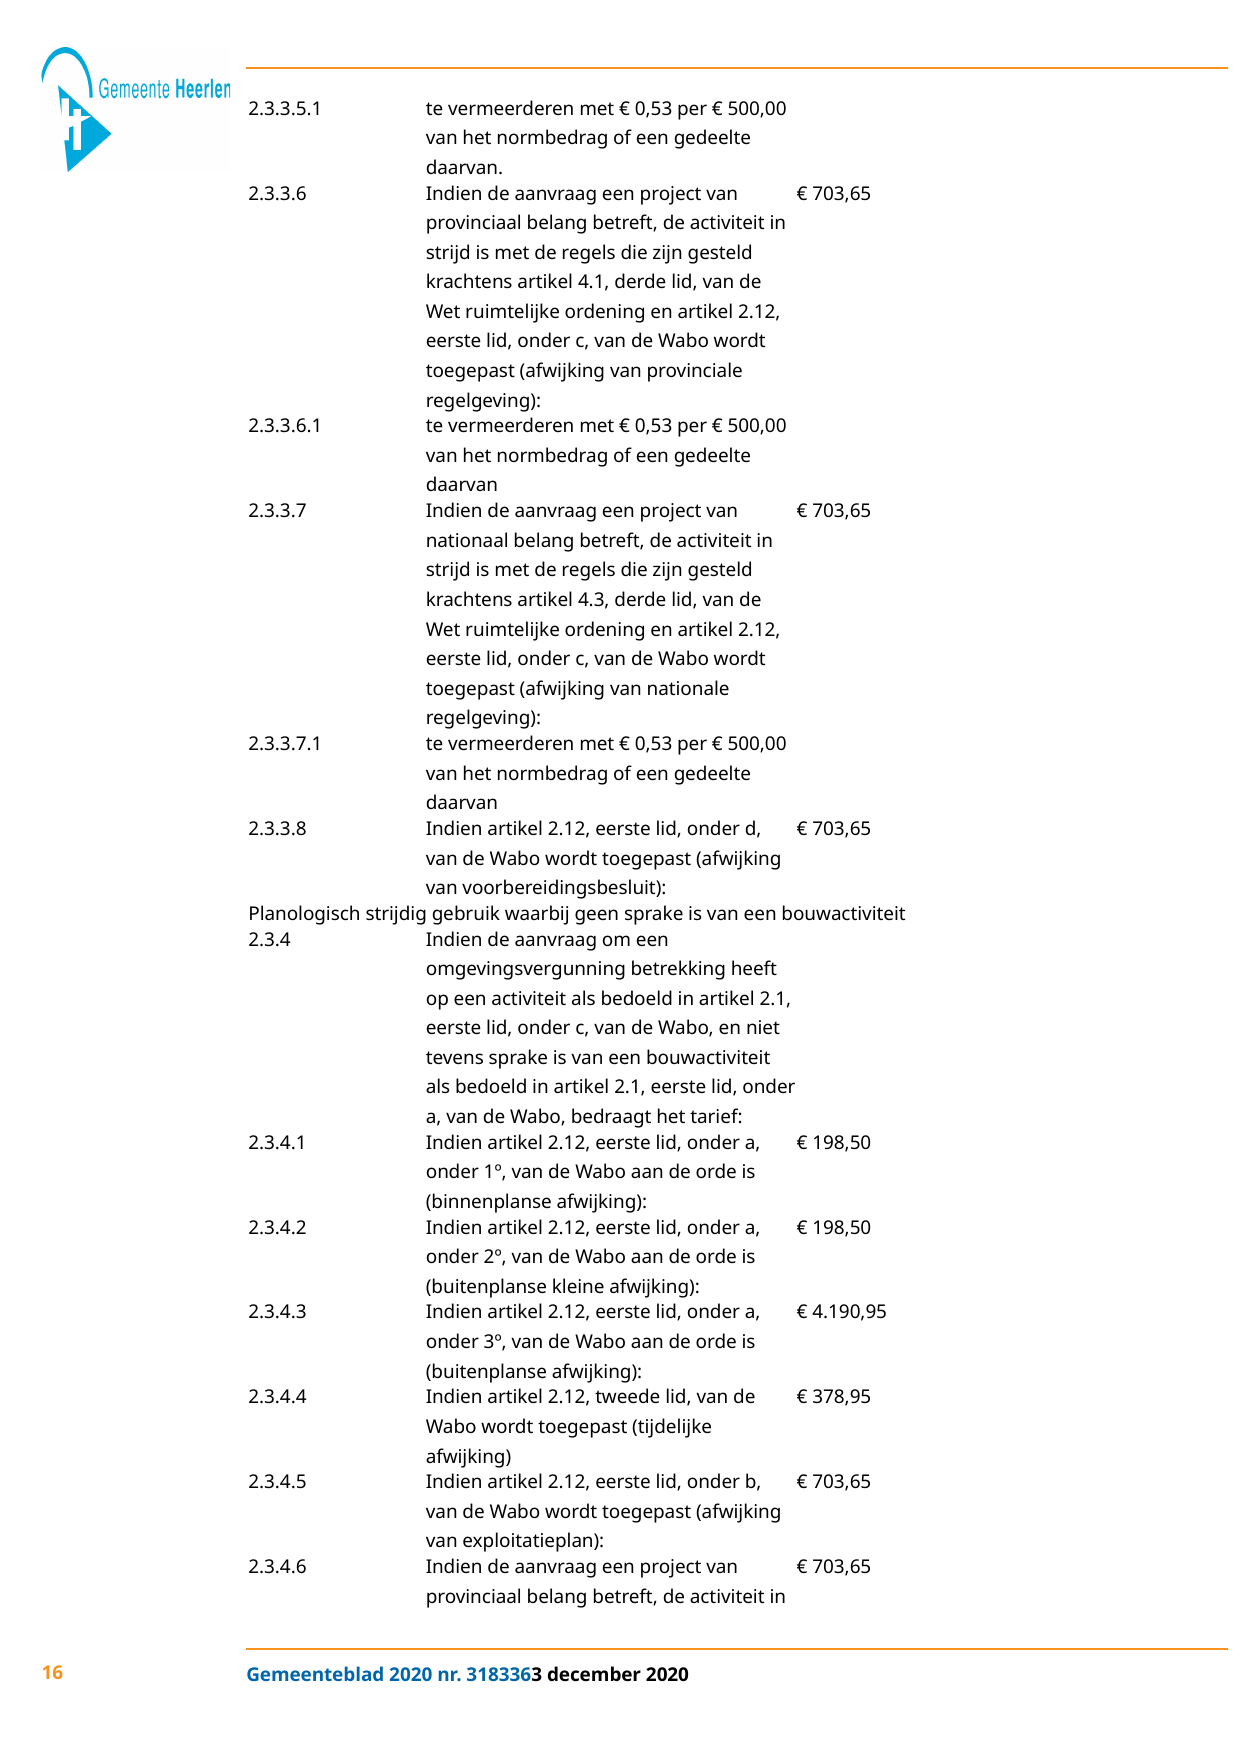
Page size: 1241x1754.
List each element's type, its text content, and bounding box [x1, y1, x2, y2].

table_cell 2.3.3.6 [248, 180, 426, 412]
table_cell Indien artikel 2.12, eerste lid, onder b, van de Wabo wordt toegepast (afwijking van exploitatieplan): [426, 1469, 796, 1553]
table_cell [974, 498, 1152, 730]
table_cell 2.3.3.8 [248, 815, 426, 900]
table_cell [974, 730, 1152, 815]
table_cell 2.3.3.6.1 [248, 413, 426, 497]
table_cell Planologisch strijdig gebruik waarbij geen sprake is van een bouwactiviteit [248, 900, 974, 926]
table_cell 2.3.4 [248, 926, 426, 1129]
table_cell [974, 926, 1152, 1129]
table_cell [974, 413, 1152, 497]
table_cell € 703,65 [796, 180, 974, 412]
table_cell te vermeerderen met € 0,53 per € 500,00 van het normbedrag of een gedeelte daarvan [426, 730, 796, 815]
table_cell Indien artikel 2.12, tweede lid, van de Wabo wordt toegepast (tijdelijke afwijking) [426, 1384, 796, 1468]
table_cell Indien de aanvraag een project van provinciaal belang betreft, de activiteit in [426, 1554, 796, 1609]
table_cell € 4.190,95 [796, 1299, 974, 1384]
picture [41, 47, 59, 70]
table_cell € 703,65 [796, 1554, 974, 1609]
table_cell Indien artikel 2.12, eerste lid, onder d, van de Wabo wordt toegepast (afwijking van voorbereidingsbesluit): [426, 815, 796, 900]
table_cell [974, 1214, 1152, 1299]
table_cell [974, 1299, 1152, 1384]
table_cell Indien de aanvraag een project van nationaal belang betreft, de activiteit in strijd is met de regels die zijn gesteld krachtens artikel 4.3, derde lid, van de Wet ruimtelijke ordening en artikel 2.12, eerste lid, onder c, van de Wabo wordt toegepast (afwijking van nationale regelgeving): [426, 498, 796, 730]
table_cell [974, 1129, 1152, 1214]
table_cell € 703,65 [796, 1469, 974, 1553]
picture [41, 47, 231, 172]
table_cell Indien artikel 2.12, eerste lid, onder a, onder 2º, van de Wabo aan de orde is (buitenplanse kleine afwijking): [426, 1214, 796, 1299]
table_cell € 198,50 [796, 1129, 974, 1214]
table_cell Indien artikel 2.12, eerste lid, onder a, onder 3º, van de Wabo aan de orde is (buitenplanse afwijking): [426, 1299, 796, 1384]
table_cell 2.3.4.5 [248, 1469, 426, 1553]
table_cell [796, 730, 974, 815]
table_cell [974, 180, 1152, 412]
table_cell € 378,95 [796, 1384, 974, 1468]
table_cell 2.3.4.1 [248, 1129, 426, 1214]
table_cell [796, 926, 974, 1129]
table_cell € 703,65 [796, 498, 974, 730]
table_cell Indien de aanvraag een project van provinciaal belang betreft, de activiteit in strijd is met de regels die zijn gesteld krachtens artikel 4.1, derde lid, van de Wet ruimtelijke ordening en artikel 2.12, eerste lid, onder c, van de Wabo wordt toegepast (afwijking van provinciale regelgeving): [426, 180, 796, 412]
table_cell € 703,65 [796, 815, 974, 900]
table_cell Indien artikel 2.12, eerste lid, onder a, onder 1º, van de Wabo aan de orde is (binnenplanse afwijking): [426, 1129, 796, 1214]
table_cell te vermeerderen met € 0,53 per € 500,00 van het normbedrag of een gedeelte daarvan. [426, 95, 796, 180]
table_cell 2.3.4.6 [248, 1554, 426, 1609]
table_cell 2.3.3.5.1 [248, 95, 426, 180]
table_cell [796, 95, 974, 180]
table_cell Indien de aanvraag om een omgevingsvergunning betrekking heeft op een activiteit als bedoeld in artikel 2.1, eerste lid, onder c, van de Wabo, en niet tevens sprake is van een bouwactiviteit als bedoeld in artikel 2.1, eerste lid, onder a, van de Wabo, bedraagt het tarief: [426, 926, 796, 1129]
table_cell 2.3.3.7.1 [248, 730, 426, 815]
table_cell [796, 413, 974, 497]
table_cell 2.3.4.3 [248, 1299, 426, 1384]
table_cell [974, 1554, 1152, 1609]
table_cell 2.3.3.7 [248, 498, 426, 730]
table_cell 2.3.4.2 [248, 1214, 426, 1299]
table_cell [974, 815, 1152, 900]
table_cell [974, 1384, 1152, 1468]
table_cell € 198,50 [796, 1214, 974, 1299]
table_cell 2.3.4.4 [248, 1384, 426, 1468]
table_cell [974, 1469, 1152, 1553]
table_cell te vermeerderen met € 0,53 per € 500,00 van het normbedrag of een gedeelte daarvan [426, 413, 796, 497]
table_cell [974, 95, 1152, 180]
